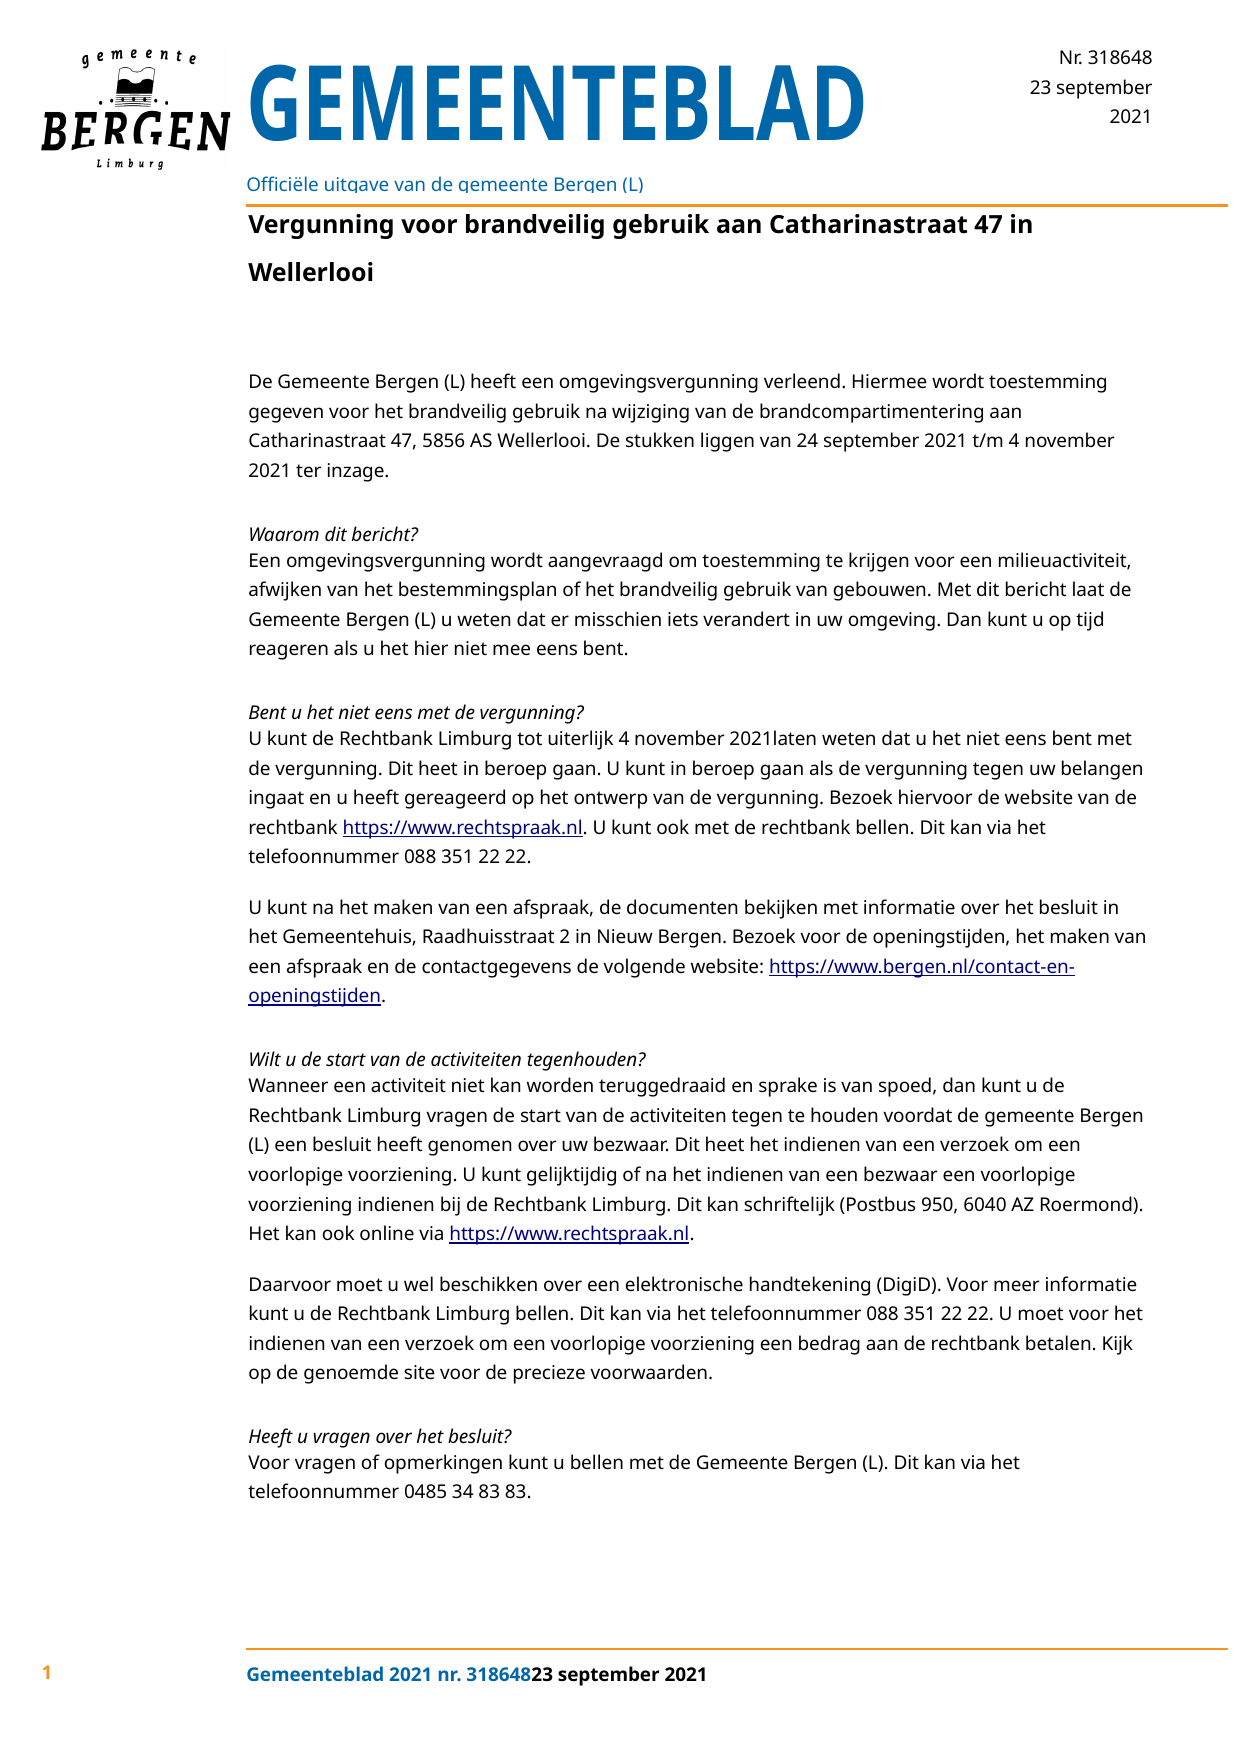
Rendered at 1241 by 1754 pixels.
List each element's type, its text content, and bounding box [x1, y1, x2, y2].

text Voor vragen of opmerkingen kunt u bellen met de Gemeente Bergen (L). Dit kan via het telefoonnummer 0485 34 83 83. [248, 1449, 1152, 1504]
text Heeft u vragen over het besluit? [248, 1423, 1152, 1449]
text Bent u het niet eens met de vergunning? [248, 699, 1152, 725]
text U kunt na het maken van een afspraak, de documenten bekijken met informatie over het besluit in het Gemeentehuis, Raadhuisstraat 2 in Nieuw Bergen. Bezoek voor de openingstijden, het maken van een afspraak en de contactgegevens de volgende website: https://www.bergen.nl/contact-en-openingstijden. [248, 894, 1152, 1008]
text De Gemeente Bergen (L) heeft een omgevingsvergunning verleend. Hiermee wordt toestemming gegeven voor het brandveilig gebruik na wijziging van de brandcompartimentering aan Catharinastraat 47, 5856 AS Wellerlooi. De stukken liggen van 24 september 2021 t/m 4 november 2021 ter inzage. [248, 368, 1152, 483]
text U kunt de Rechtbank Limburg tot uiterlijk 4 november 2021laten weten dat u het niet eens bent met de vergunning. Dit heet in beroep gaan. U kunt in beroep gaan als de vergunning tegen uw belangen ingaat en u heeft gereageerd op het ontwerp van de vergunning. Bezoek hiervoor de website van de rechtbank https://www.rechtspraak.nl. U kunt ook met de rechtbank bellen. Dit kan via het telefoonnummer 088 351 22 22. [248, 725, 1152, 869]
picture [41, 47, 231, 172]
text Waarom dit bericht? [248, 521, 1152, 547]
text Een omgevingsvergunning wordt aangevraagd om toestemming te krijgen voor een milieuactiviteit, afwijken van het bestemmingsplan of het brandveilig gebruik van gebouwen. Met dit bericht laat de Gemeente Bergen (L) u weten dat er misschien iets verandert in uw omgeving. Dan kunt u op tijd reageren als u het hier niet mee eens bent. [248, 547, 1152, 661]
text Wilt u de start van de activiteiten tegenhouden? [248, 1047, 1152, 1072]
text Vergunning voor brandveilig gebruik aan Catharinastraat 47 in Wellerlooi [248, 207, 1152, 288]
text Wanneer een activiteit niet kan worden teruggedraaid en sprake is van spoed, dan kunt u de Rechtbank Limburg vragen de start van de activiteiten tegen te houden voordat de gemeente Bergen (L) een besluit heeft genomen over uw bezwaar. Dit heet het indienen van een verzoek om een voorlopige voorziening. U kunt gelijktijdig of na het indienen van een bezwaar een voorlopige voorziening indienen bij de Rechtbank Limburg. Dit kan schriftelijk (Postbus 950, 6040 AZ Roermond). Het kan ook online via https://www.rechtspraak.nl. [248, 1072, 1152, 1246]
text Daarvoor moet u wel beschikken over een elektronische handtekening (DigiD). Voor meer informatie kunt u de Rechtbank Limburg bellen. Dit kan via het telefoonnummer 088 351 22 22. U moet voor het indienen van een verzoek om een voorlopige voorziening een bedrag aan de rechtbank betalen. Kijk op de genoemde site voor de precieze voorwaarden. [248, 1271, 1152, 1385]
